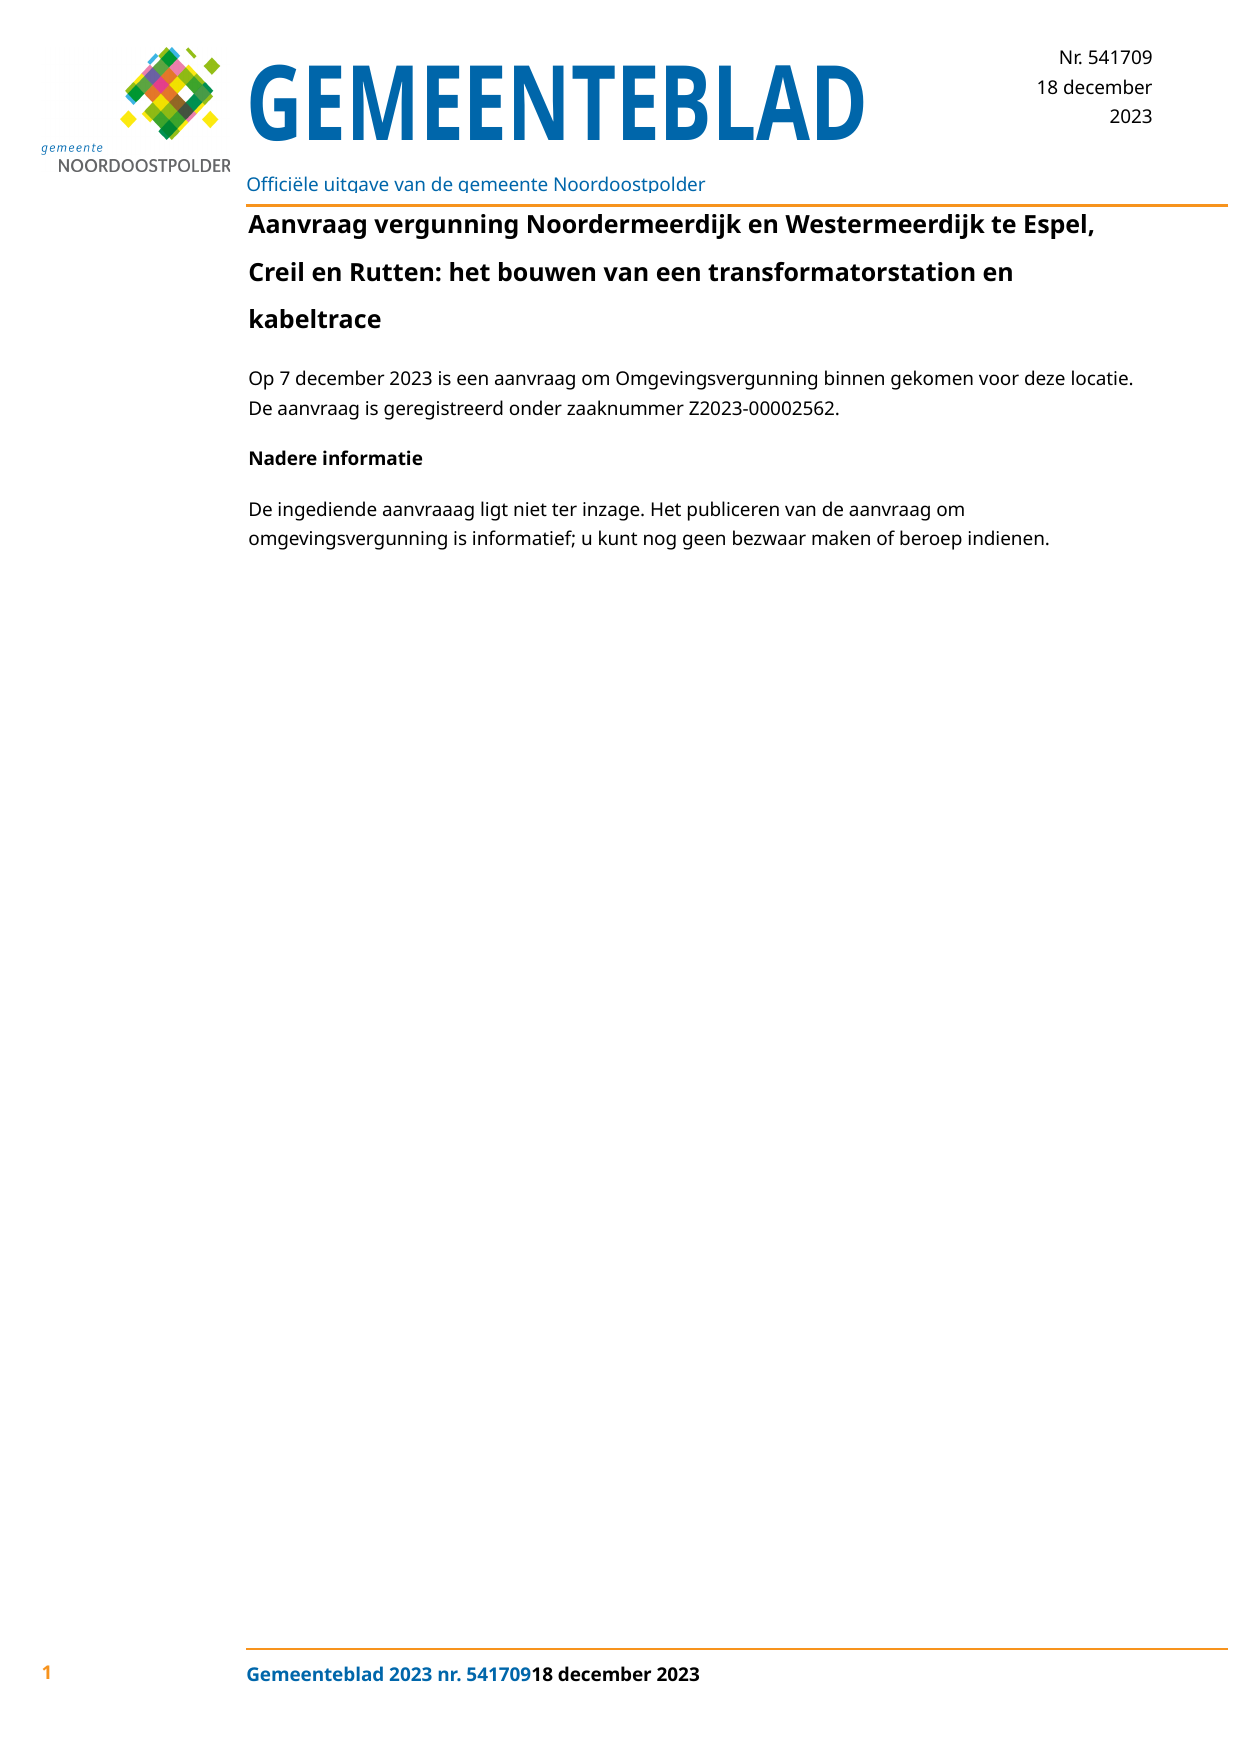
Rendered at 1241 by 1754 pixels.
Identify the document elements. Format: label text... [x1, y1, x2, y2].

text De ingediende aanvraaag ligt niet ter inzage. Het publiceren van de aanvraag om omgevingsvergunning is informatief; u kunt nog geen bezwaar maken of beroep indienen. [248, 496, 1152, 551]
text Nadere informatie [248, 446, 1152, 471]
text Aanvraag vergunning Noordermeerdijk en Westermeerdijk te Espel, Creil en Rutten: het bouwen van een transformatorstation en kabeltrace [248, 207, 1152, 336]
picture [41, 47, 231, 172]
text Op 7 december 2023 is een aanvraag om Omgevingsvergunning binnen gekomen voor deze locatie. De aanvraag is geregistreerd onder zaaknummer Z2023-00002562. [248, 366, 1152, 421]
